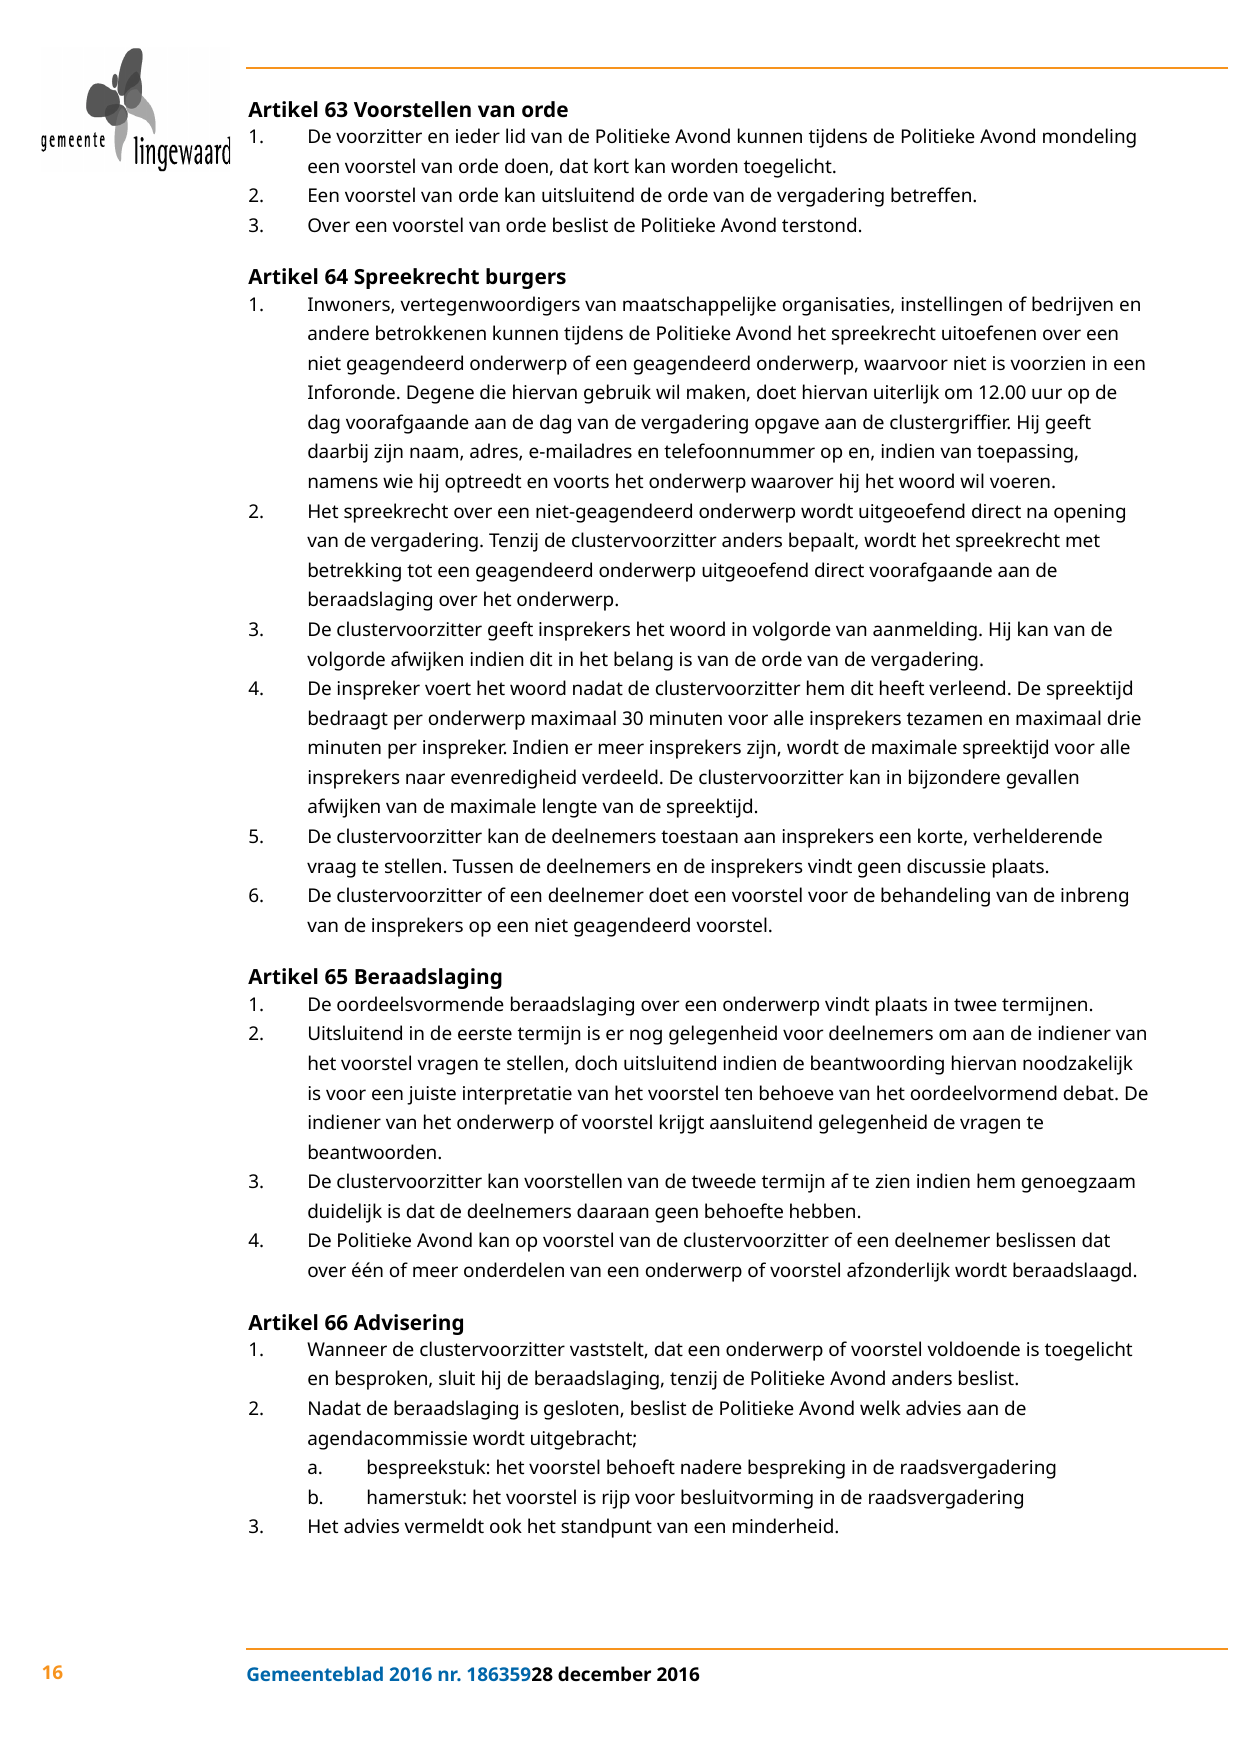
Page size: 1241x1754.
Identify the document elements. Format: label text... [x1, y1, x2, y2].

text Artikel 65 Beraadslaging [248, 962, 1152, 991]
list Over een voorstel van orde beslist de Politieke Avond terstond. [248, 212, 1152, 238]
list De clustervoorzitter kan de deelnemers toestaan aan insprekers een korte, verhelderende vraag te stellen. Tussen de deelnemers en de insprekers vindt geen discussie plaats. [248, 823, 1152, 879]
text Artikel 63 Voorstellen van orde [248, 95, 1152, 123]
list De Politieke Avond kan op voorstel van de clustervoorzitter of een deelnemer beslissen dat over één of meer onderdelen van een onderwerp of voorstel afzonderlijk wordt beraadslaagd. [248, 1228, 1152, 1283]
list Een voorstel van orde kan uitsluitend de orde van de vergadering betreffen. [248, 182, 1152, 208]
list De oordeelsvormende beraadslaging over een onderwerp vindt plaats in twee termijnen. [248, 991, 1152, 1017]
list Wanneer de clustervoorzitter vaststelt, dat een onderwerp of voorstel voldoende is toegelicht en besproken, sluit hij de beraadslaging, tenzij de Politieke Avond anders beslist. [248, 1336, 1152, 1391]
list De inspreker voert het woord nadat de clustervoorzitter hem dit heeft verleend. De spreektijd bedraagt per onderwerp maximaal 30 minuten voor alle insprekers tezamen en maximaal drie minuten per inspreker. Indien er meer insprekers zijn, wordt de maximale spreektijd voor alle insprekers naar evenredigheid verdeeld. De clustervoorzitter kan in bijzondere gevallen afwijken van de maximale lengte van de spreektijd. [248, 675, 1152, 819]
list Het spreekrecht over een niet-geagendeerd onderwerp wordt uitgeoefend direct na opening van de vergadering. Tenzij de clustervoorzitter anders bepaalt, wordt het spreekrecht met betrekking tot een geagendeerd onderwerp uitgeoefend direct voorafgaande aan de beraadslaging over het onderwerp. [248, 498, 1152, 612]
list De clustervoorzitter kan voorstellen van de tweede termijn af te zien indien hem genoegzaam duidelijk is dat de deelnemers daaraan geen behoefte hebben. [248, 1168, 1152, 1224]
list Nadat de beraadslaging is gesloten, beslist de Politieke Avond welk advies aan de agendacommissie wordt uitgebracht; [248, 1395, 1152, 1451]
list bespreekstuk: het voorstel behoeft nadere bespreking in de raadsvergadering [307, 1454, 1152, 1480]
list hamerstuk: het voorstel is rijp voor besluitvorming in de raadsvergadering [307, 1484, 1152, 1510]
list Uitsluitend in de eerste termijn is er nog gelegenheid voor deelnemers om aan de indiener van het voorstel vragen te stellen, doch uitsluitend indien de beantwoording hiervan noodzakelijk is voor een juiste interpretatie van het voorstel ten behoeve van het oordeelvormend debat. De indiener van het onderwerp of voorstel krijgt aansluitend gelegenheid de vragen te beantwoorden. [248, 1021, 1152, 1164]
list De clustervoorzitter of een deelnemer doet een voorstel voor de behandeling van de inbreng van de insprekers op een niet geagendeerd voorstel. [248, 882, 1152, 938]
list De voorzitter en ieder lid van de Politieke Avond kunnen tijdens de Politieke Avond mondeling een voorstel van orde doen, dat kort kan worden toegelicht. [248, 123, 1152, 178]
text Artikel 66 Advisering [248, 1308, 1152, 1336]
text Artikel 64 Spreekrecht burgers [248, 262, 1152, 291]
list De clustervoorzitter geeft insprekers het woord in volgorde van aanmelding. Hij kan van de volgorde afwijken indien dit in het belang is van de orde van de vergadering. [248, 616, 1152, 672]
list Het advies vermeldt ook het standpunt van een minderheid. [248, 1513, 1152, 1539]
list Inwoners, vertegenwoordigers van maatschappelijke organisaties, instellingen of bedrijven en andere betrokkenen kunnen tijdens de Politieke Avond het spreekrecht uitoefenen over een niet geagendeerd onderwerp of een geagendeerd onderwerp, waarvoor niet is voorzien in een Inforonde. Degene die hiervan gebruik wil maken, doet hiervan uiterlijk om 12.00 uur op de dag voorafgaande aan de dag van de vergadering opgave aan de clustergriffier. Hij geeft daarbij zijn naam, adres, e-mailadres en telefoonnummer op en, indien van toepassing, namens wie hij optreedt en voorts het onderwerp waarover hij het woord wil voeren. [248, 291, 1152, 494]
picture [41, 47, 231, 172]
